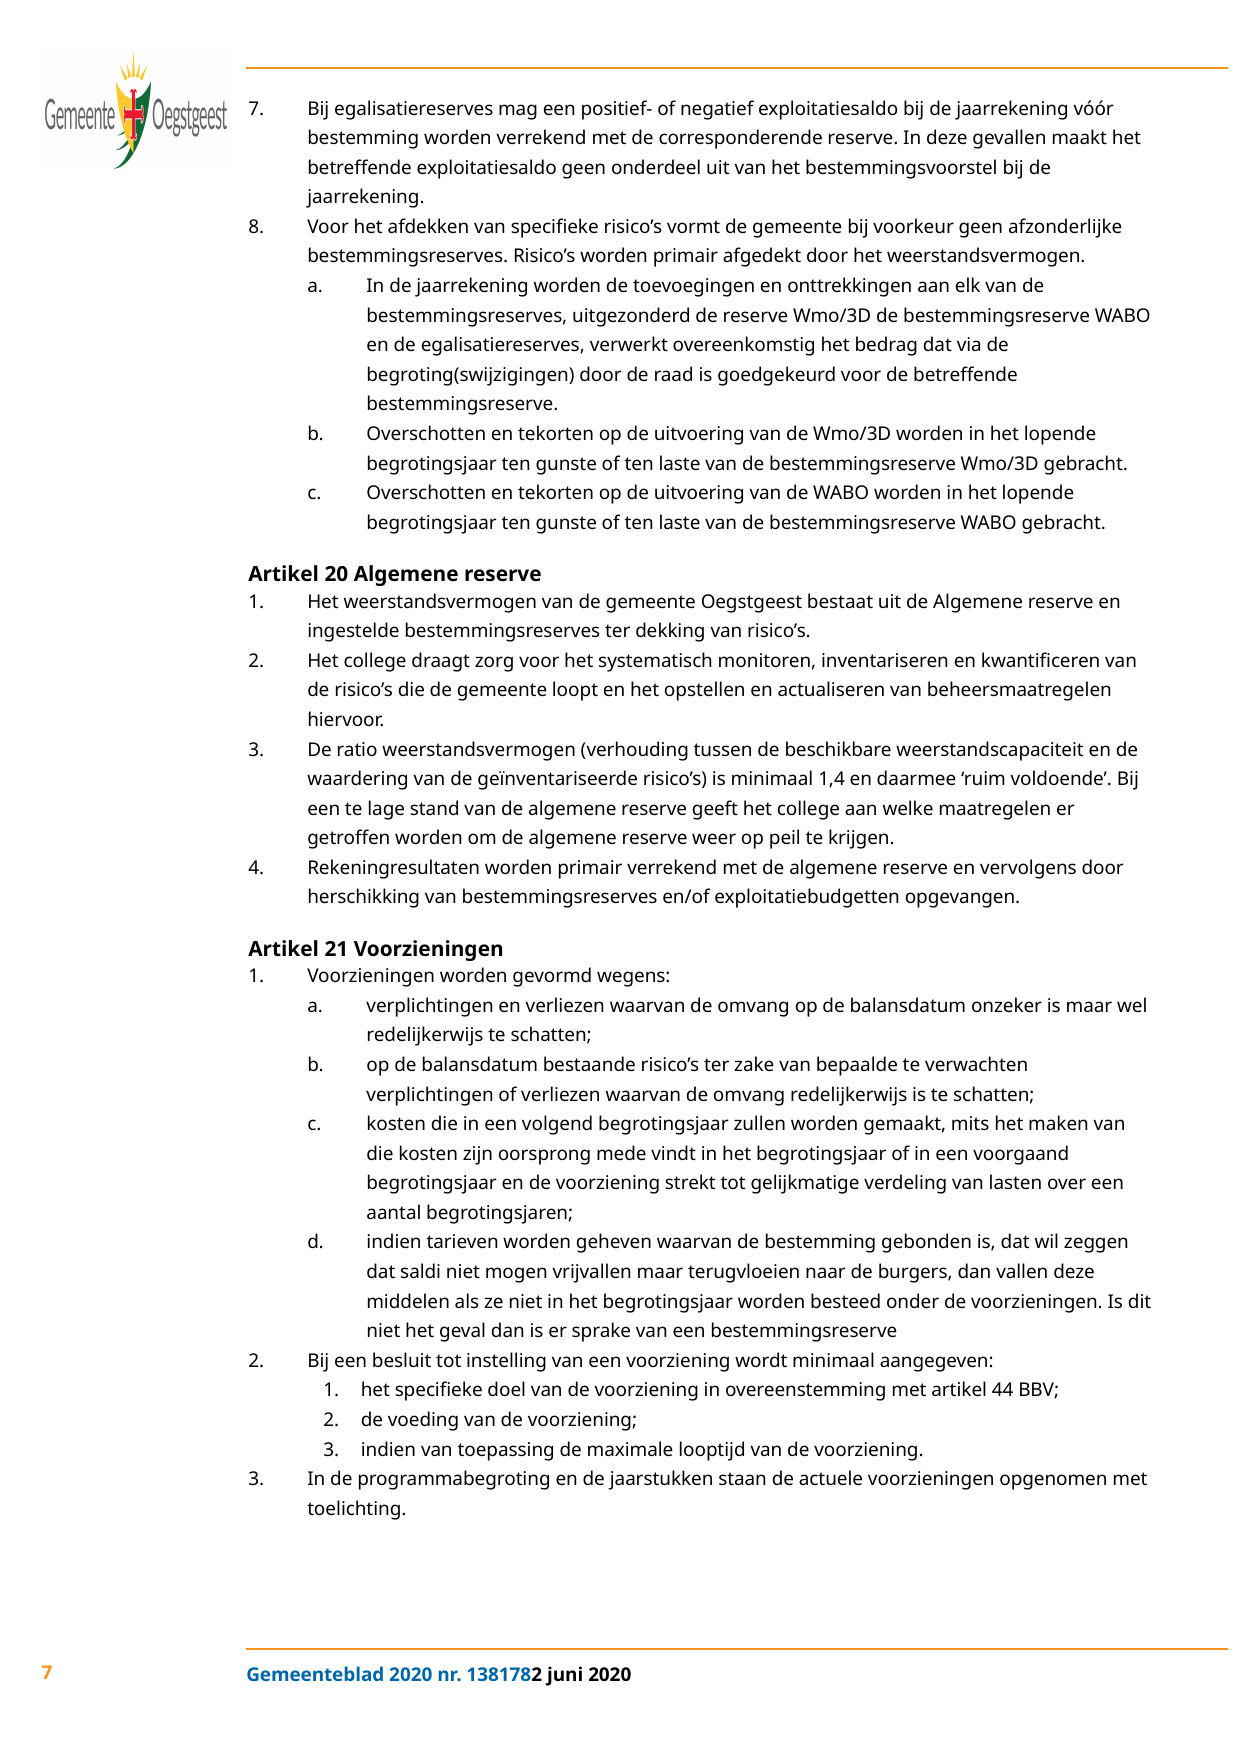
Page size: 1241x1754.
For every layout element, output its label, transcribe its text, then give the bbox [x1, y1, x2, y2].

list Rekeningresultaten worden primair verrekend met de algemene reserve en vervolgens door herschikking van bestemmingsreserves en/of exploitatiebudgetten opgevangen. [248, 854, 1152, 909]
list Overschotten en tekorten op de uitvoering van de WABO worden in het lopende begrotingsjaar ten gunste of ten laste van de bestemmingsreserve WABO gebracht. [307, 479, 1152, 535]
list Overschotten en tekorten op de uitvoering van de Wmo/3D worden in het lopende begrotingsjaar ten gunste of ten laste van de bestemmingsreserve Wmo/3D gebracht. [307, 420, 1152, 476]
list Bij een besluit tot instelling van een voorziening wordt minimaal aangegeven: [248, 1347, 1152, 1373]
list op de balansdatum bestaande risico’s ter zake van bepaalde te verwachten verplichtingen of verliezen waarvan de omvang redelijkerwijs is te schatten; [307, 1051, 1152, 1107]
list In de jaarrekening worden de toevoegingen en onttrekkingen aan elk van de bestemmingsreserves, uitgezonderd de reserve Wmo/3D de bestemmingsreserve WABO en de egalisatiereserves, verwerkt overeenkomstig het bedrag dat via de begroting(swijzigingen) door de raad is goedgekeurd voor de betreffende bestemmingsreserve. [307, 272, 1152, 416]
list de voeding van de voorziening; [323, 1406, 1152, 1432]
list Het college draagt zorg voor het systematisch monitoren, inventariseren en kwantificeren van de risico’s die de gemeente loopt en het opstellen en actualiseren van beheersmaatregelen hiervoor. [248, 647, 1152, 732]
list Bij egalisatiereserves mag een positief- of negatief exploitatiesaldo bij de jaarrekening vóór bestemming worden verrekend met de corresponderende reserve. In deze gevallen maakt het betreffende exploitatiesaldo geen onderdeel uit van het bestemmingsvoorstel bij de jaarrekening. [248, 95, 1152, 209]
list De ratio weerstandsvermogen (verhouding tussen de beschikbare weerstandscapaciteit en de waardering van de geïnventariseerde risico’s) is minimaal 1,4 en daarmee ‘ruim voldoende’. Bij een te lage stand van de algemene reserve geeft het college aan welke maatregelen er getroffen worden om de algemene reserve weer op peil te krijgen. [248, 736, 1152, 850]
list kosten die in een volgend begrotingsjaar zullen worden gemaakt, mits het maken van die kosten zijn oorsprong mede vindt in het begrotingsjaar of in een voorgaand begrotingsjaar en de voorziening strekt tot gelijkmatige verdeling van lasten over een aantal begrotingsjaren; [307, 1110, 1152, 1225]
list Voorzieningen worden gevormd wegens: [248, 962, 1152, 988]
text Artikel 21 Voorzieningen [248, 934, 1152, 962]
list het specifieke doel van de voorziening in overeenstemming met artikel 44 BBV; [323, 1377, 1152, 1402]
list indien van toepassing de maximale looptijd van de voorziening. [323, 1436, 1152, 1462]
list In de programmabegroting en de jaarstukken staan de actuele voorzieningen opgenomen met toelichting. [248, 1465, 1152, 1521]
picture [41, 47, 231, 172]
list verplichtingen en verliezen waarvan de omvang op de balansdatum onzeker is maar wel redelijkerwijs te schatten; [307, 992, 1152, 1047]
text Artikel 20 Algemene reserve [248, 559, 1152, 588]
list indien tarieven worden geheven waarvan de bestemming gebonden is, dat wil zeggen dat saldi niet mogen vrijvallen maar terugvloeien naar de burgers, dan vallen deze middelen als ze niet in het begrotingsjaar worden besteed onder de voorzieningen. Is dit niet het geval dan is er sprake van een bestemmingsreserve [307, 1229, 1152, 1343]
list Voor het afdekken van specifieke risico’s vormt de gemeente bij voorkeur geen afzonderlijke bestemmingsreserves. Risico’s worden primair afgedekt door het weerstandsvermogen. [248, 213, 1152, 268]
list Het weerstandsvermogen van de gemeente Oegstgeest bestaat uit de Algemene reserve en ingestelde bestemmingsreserves ter dekking van risico’s. [248, 588, 1152, 643]
